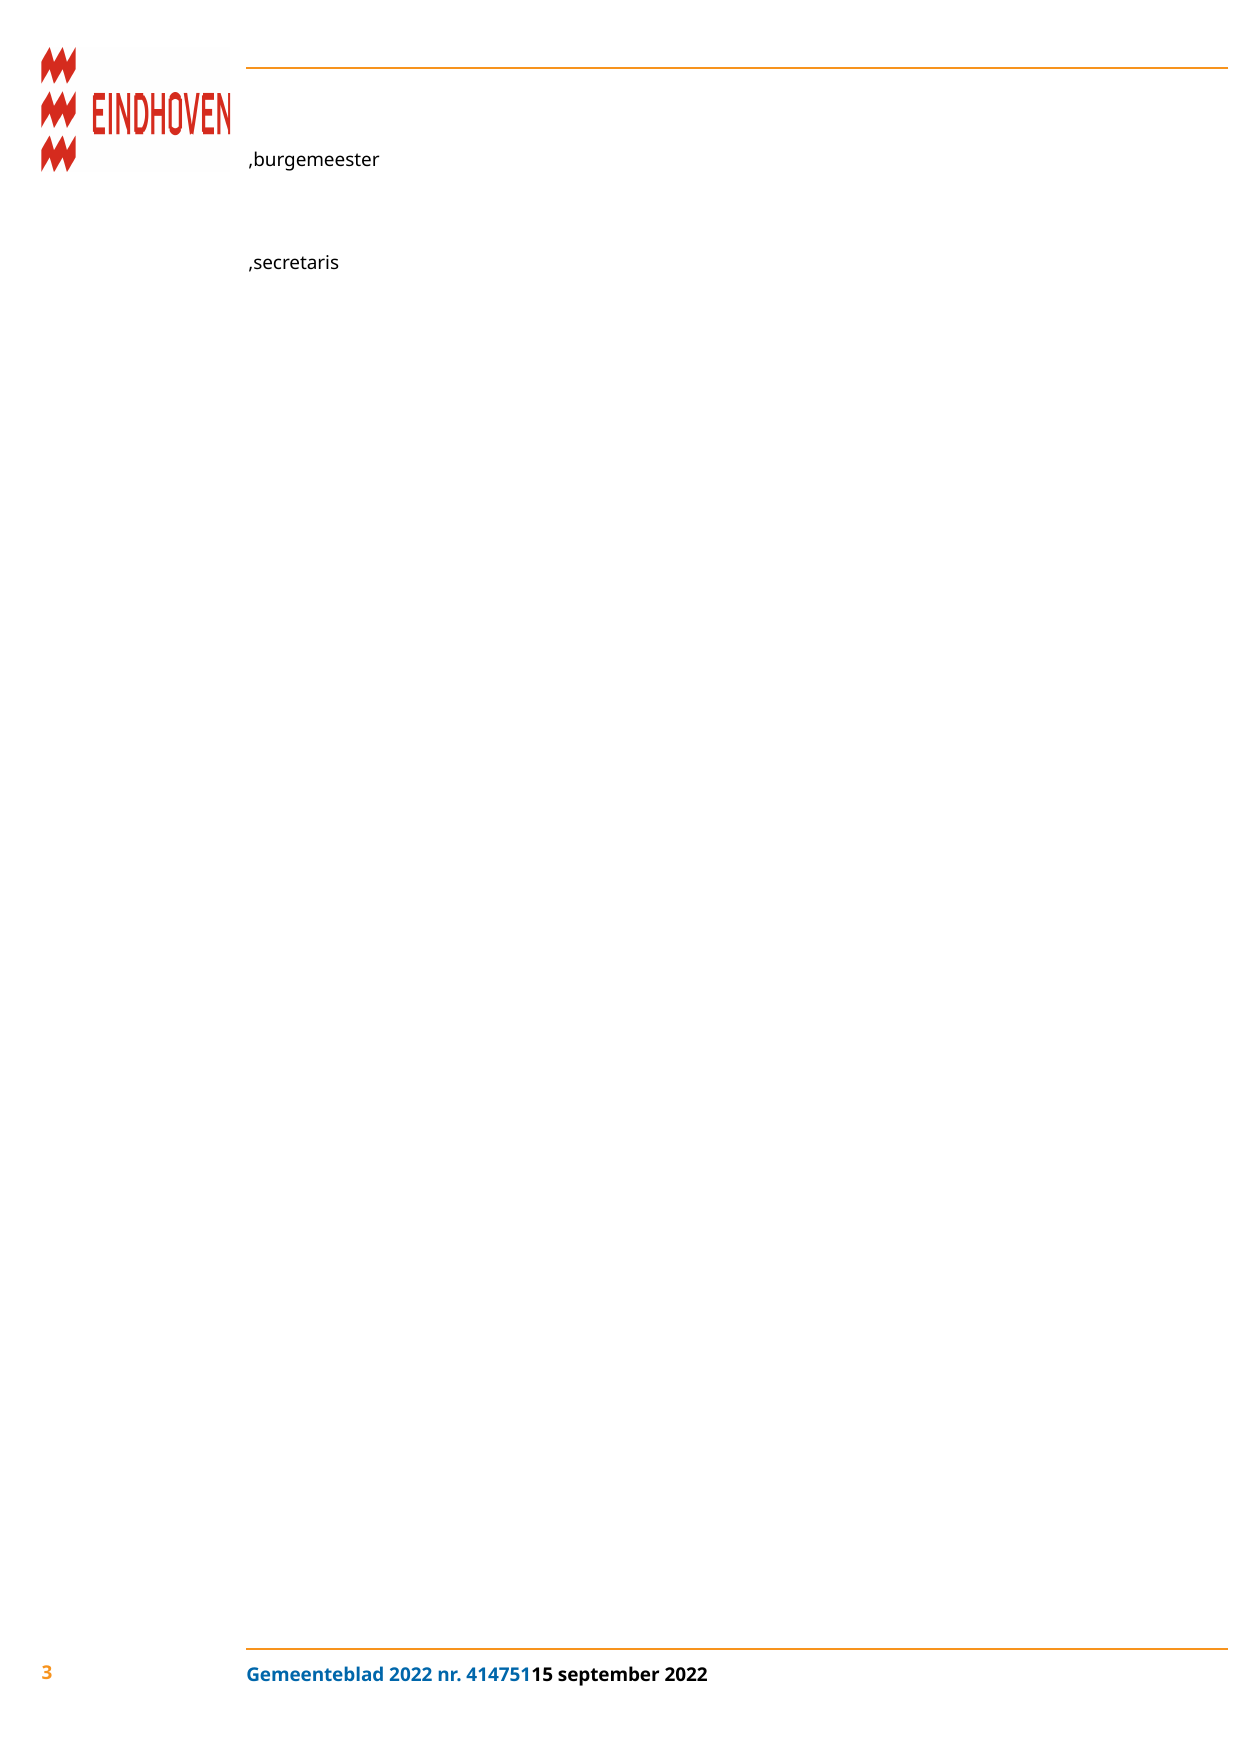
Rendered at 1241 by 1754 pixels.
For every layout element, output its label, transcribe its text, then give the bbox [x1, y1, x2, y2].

picture [41, 47, 231, 172]
text ,burgemeester [248, 146, 1152, 172]
text ,secretaris [248, 249, 1152, 275]
